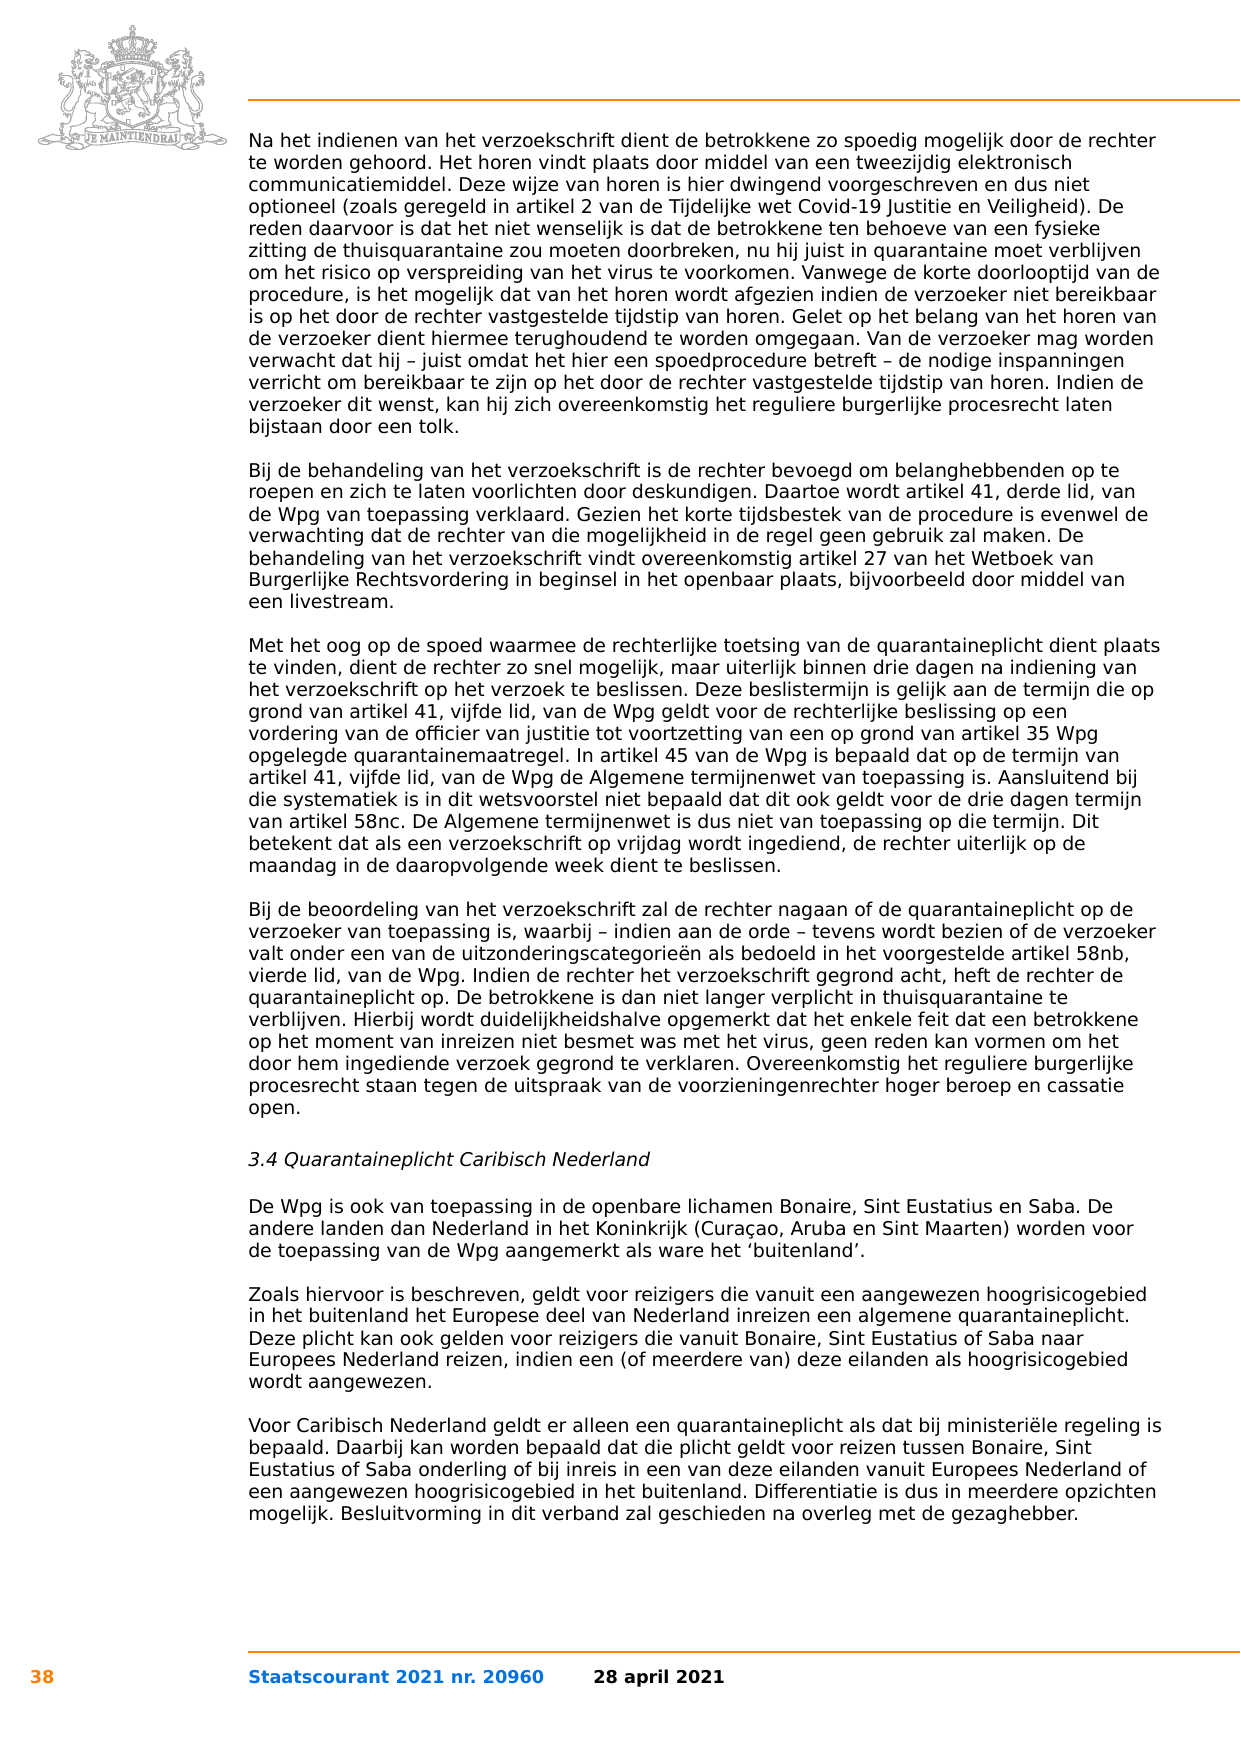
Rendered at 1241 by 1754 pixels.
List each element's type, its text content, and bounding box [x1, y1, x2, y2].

text Na het indienen van het verzoekschrift dient de betrokkene zo spoedig mogelijk door de rechter te worden gehoord. Het horen vindt plaats door middel van een tweezijdig elektronisch communicatiemiddel. Deze wijze van horen is hier dwingend voorgeschreven en dus niet optioneel (zoals geregeld in artikel 2 van de Tijdelijke wet Covid-19 Justitie en Veiligheid). De reden daarvoor is dat het niet wenselijk is dat de betrokkene ten behoeve van een fysieke zitting de thuisquarantaine zou moeten doorbreken, nu hij juist in quarantaine moet verblijven om het risico op verspreiding van het virus te voorkomen. Vanwege de korte doorlooptijd van de procedure, is het mogelijk dat van het horen wordt afgezien indien de verzoeker niet bereikbaar is op het door de rechter vastgestelde tijdstip van horen. Gelet op het belang van het horen van de verzoeker dient hiermee terughoudend te worden omgegaan. Van de verzoeker mag worden verwacht dat hij – juist omdat het hier een spoedprocedure betreft – de nodige inspanningen verricht om bereikbaar te zijn op het door de rechter vastgestelde tijdstip van horen. Indien de verzoeker dit wenst, kan hij zich overeenkomstig het reguliere burgerlijke procesrecht laten bijstaan door een tolk. [248, 130, 1163, 438]
text Zoals hiervoor is beschreven, geldt voor reizigers die vanuit een aangewezen hoogrisicogebied in het buitenland het Europese deel van Nederland inreizen een algemene quarantaineplicht. Deze plicht kan ook gelden voor reizigers die vanuit Bonaire, Sint Eustatius of Saba naar Europees Nederland reizen, indien een (of meerdere van) deze eilanden als hoogrisicogebied wordt aangewezen. [248, 1283, 1163, 1393]
picture [38, 25, 227, 150]
text De Wpg is ook van toepassing in de openbare lichamen Bonaire, Sint Eustatius en Saba. De andere landen dan Nederland in het Koninkrijk (Curaçao, Aruba en Sint Maarten) worden voor de toepassing van de Wpg aangemerkt als ware het ‘buitenland’. [248, 1196, 1163, 1262]
subtitle 3.4 Quarantaineplicht Caribisch Nederland [248, 1149, 1163, 1171]
text Met het oog op de spoed waarmee de rechterlijke toetsing van de quarantaineplicht dient plaats te vinden, dient de rechter zo snel mogelijk, maar uiterlijk binnen drie dagen na indiening van het verzoekschrift op het verzoek te beslissen. Deze beslistermijn is gelijk aan de termijn die op grond van artikel 41, vijfde lid, van de Wpg geldt voor de rechterlijke beslissing op een vordering van de officier van justitie tot voortzetting van een op grond van artikel 35 Wpg opgelegde quarantainemaatregel. In artikel 45 van de Wpg is bepaald dat op de termijn van artikel 41, vijfde lid, van de Wpg de Algemene termijnenwet van toepassing is. Aansluitend bij die systematiek is in dit wetsvoorstel niet bepaald dat dit ook geldt voor de drie dagen termijn van artikel 58nc. De Algemene termijnenwet is dus niet van toepassing op die termijn. Dit betekent dat als een verzoekschrift op vrijdag wordt ingediend, de rechter uiterlijk op de maandag in de daaropvolgende week dient te beslissen. [248, 635, 1163, 877]
text Bij de behandeling van het verzoekschrift is de rechter bevoegd om belanghebbenden op te roepen en zich te laten voorlichten door deskundigen. Daartoe wordt artikel 41, derde lid, van de Wpg van toepassing verklaard. Gezien het korte tijdsbestek van de procedure is evenwel de verwachting dat de rechter van die mogelijkheid in de regel geen gebruik zal maken. De behandeling van het verzoekschrift vindt overeenkomstig artikel 27 van het Wetboek van Burgerlijke Rechtsvordering in beginsel in het openbaar plaats, bijvoorbeeld door middel van een livestream. [248, 459, 1163, 613]
text Bij de beoordeling van het verzoekschrift zal de rechter nagaan of de quarantaineplicht op de verzoeker van toepassing is, waarbij – indien aan de orde – tevens wordt bezien of de verzoeker valt onder een van de uitzonderingscategorieën als bedoeld in het voorgestelde artikel 58nb, vierde lid, van de Wpg. Indien de rechter het verzoekschrift gegrond acht, heft de rechter de quarantaineplicht op. De betrokkene is dan niet langer verplicht in thuisquarantaine te verblijven. Hierbij wordt duidelijkheidshalve opgemerkt dat het enkele feit dat een betrokkene op het moment van inreizen niet besmet was met het virus, geen reden kan vormen om het door hem ingediende verzoek gegrond te verklaren. Overeenkomstig het reguliere burgerlijke procesrecht staan tegen de uitspraak van de voorzieningenrechter hoger beroep en cassatie open. [248, 899, 1163, 1119]
text Voor Caribisch Nederland geldt er alleen een quarantaineplicht als dat bij ministeriële regeling is bepaald. Daarbij kan worden bepaald dat die plicht geldt voor reizen tussen Bonaire, Sint Eustatius of Saba onderling of bij inreis in een van deze eilanden vanuit Europees Nederland of een aangewezen hoogrisicogebied in het buitenland. Differentiatie is dus in meerdere opzichten mogelijk. Besluitvorming in dit verband zal geschieden na overleg met de gezaghebber. [248, 1415, 1163, 1525]
